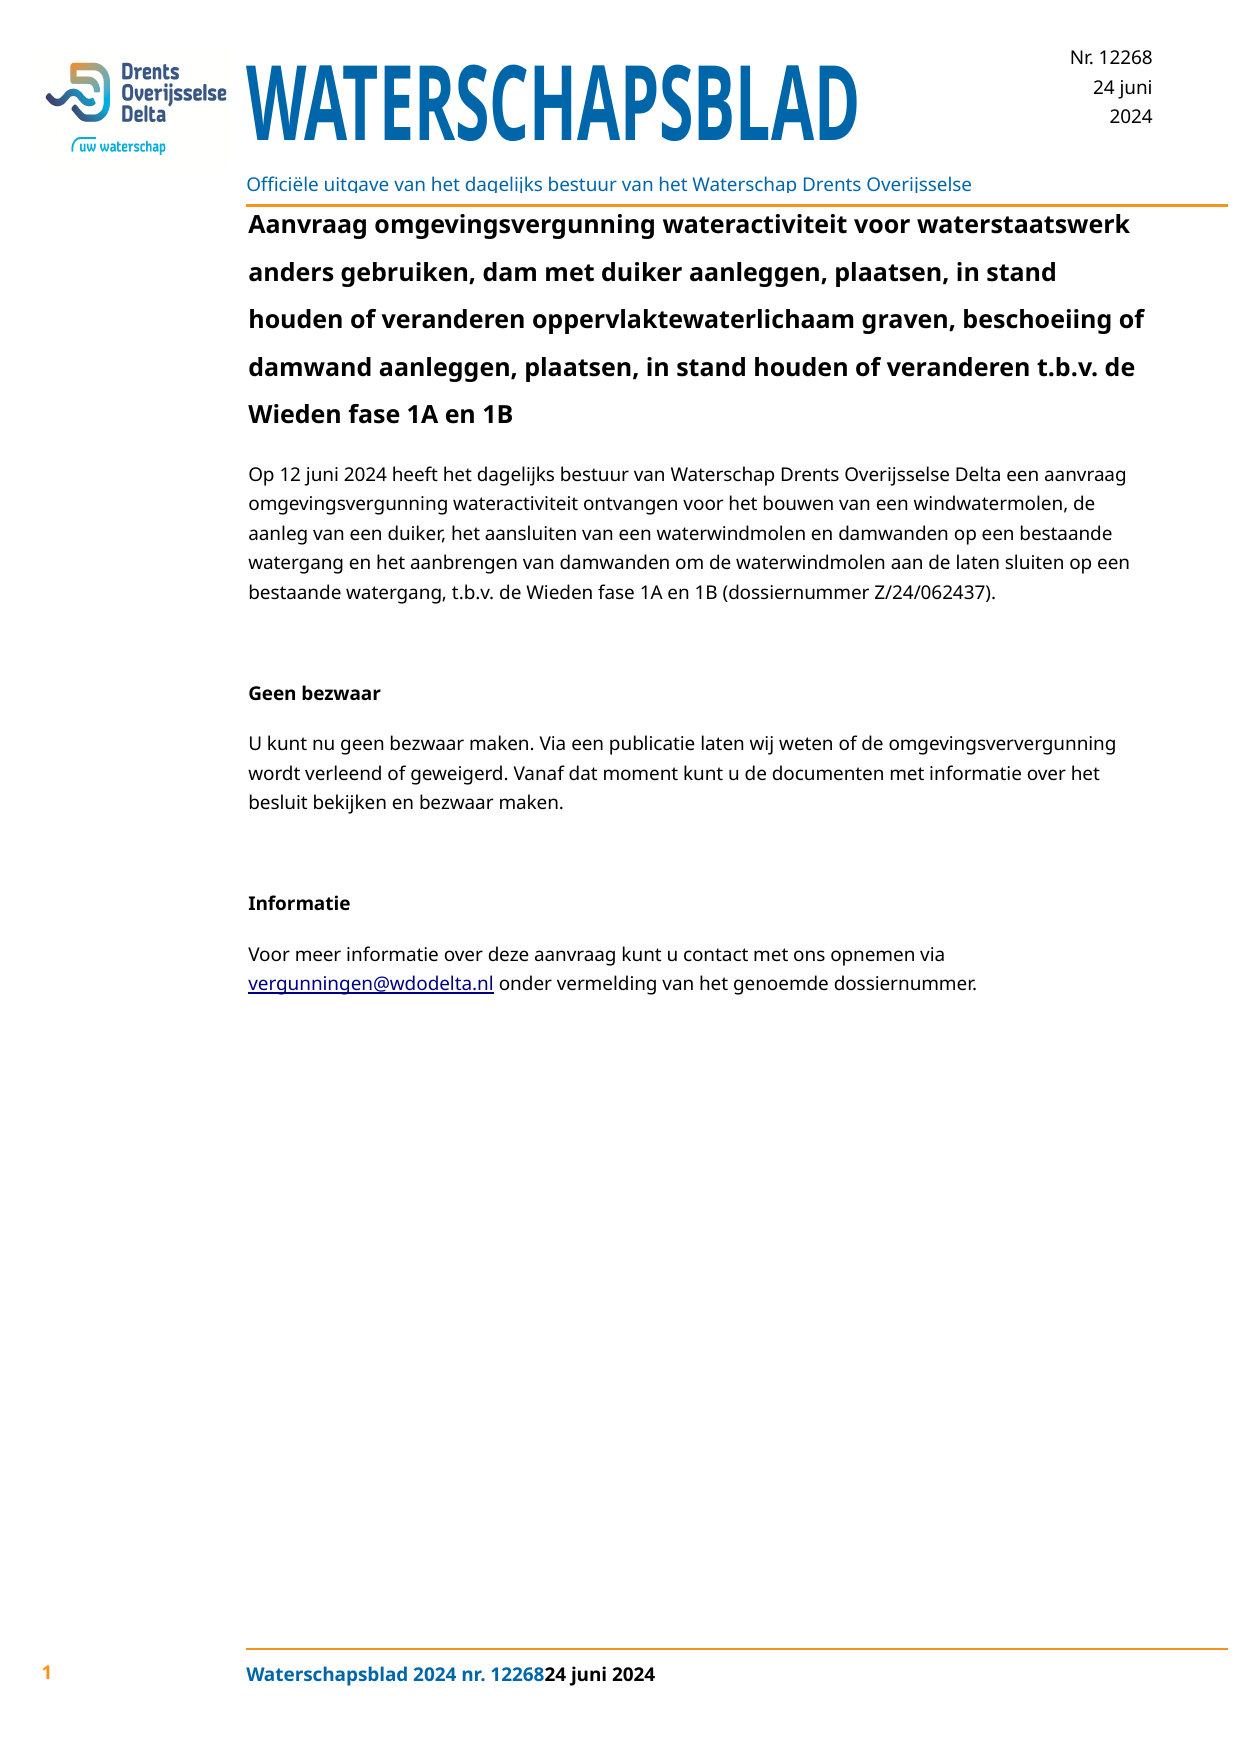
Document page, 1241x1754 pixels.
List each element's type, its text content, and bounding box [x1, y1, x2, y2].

text Voor meer informatie over deze aanvraag kunt u contact met ons opnemen via vergunningen@wdodelta.nl onder vermelding van het genoemde dossiernummer. [248, 941, 1152, 996]
text Geen bezwaar [248, 680, 1152, 706]
text Informatie [248, 890, 1152, 916]
text Op 12 juni 2024 heeft het dagelijks bestuur van Waterschap Drents Overijsselse Delta een aanvraag omgevingsvergunning wateractiviteit ontvangen voor het bouwen van een windwatermolen, de aanleg van een duiker, het aansluiten van een waterwindmolen en damwanden op een bestaande watergang en het aanbrengen van damwanden om de waterwindmolen aan de laten sluiten op een bestaande watergang, t.b.v. de Wieden fase 1A en 1B (dossiernummer Z/24/062437). [248, 461, 1152, 605]
picture [41, 47, 231, 172]
text Aanvraag omgevingsvergunning wateractiviteit voor waterstaatswerk anders gebruiken, dam met duiker aanleggen, plaatsen, in stand houden of veranderen oppervlaktewaterlichaam graven, beschoeiing of damwand aanleggen, plaatsen, in stand houden of veranderen t.b.v. de Wieden fase 1A en 1B [248, 207, 1152, 431]
text U kunt nu geen bezwaar maken. Via een publicatie laten wij weten of de omgevingsververgunning wordt verleend of geweigerd. Vanaf dat moment kunt u de documenten met informatie over het besluit bekijken en bezwaar maken. [248, 730, 1152, 815]
